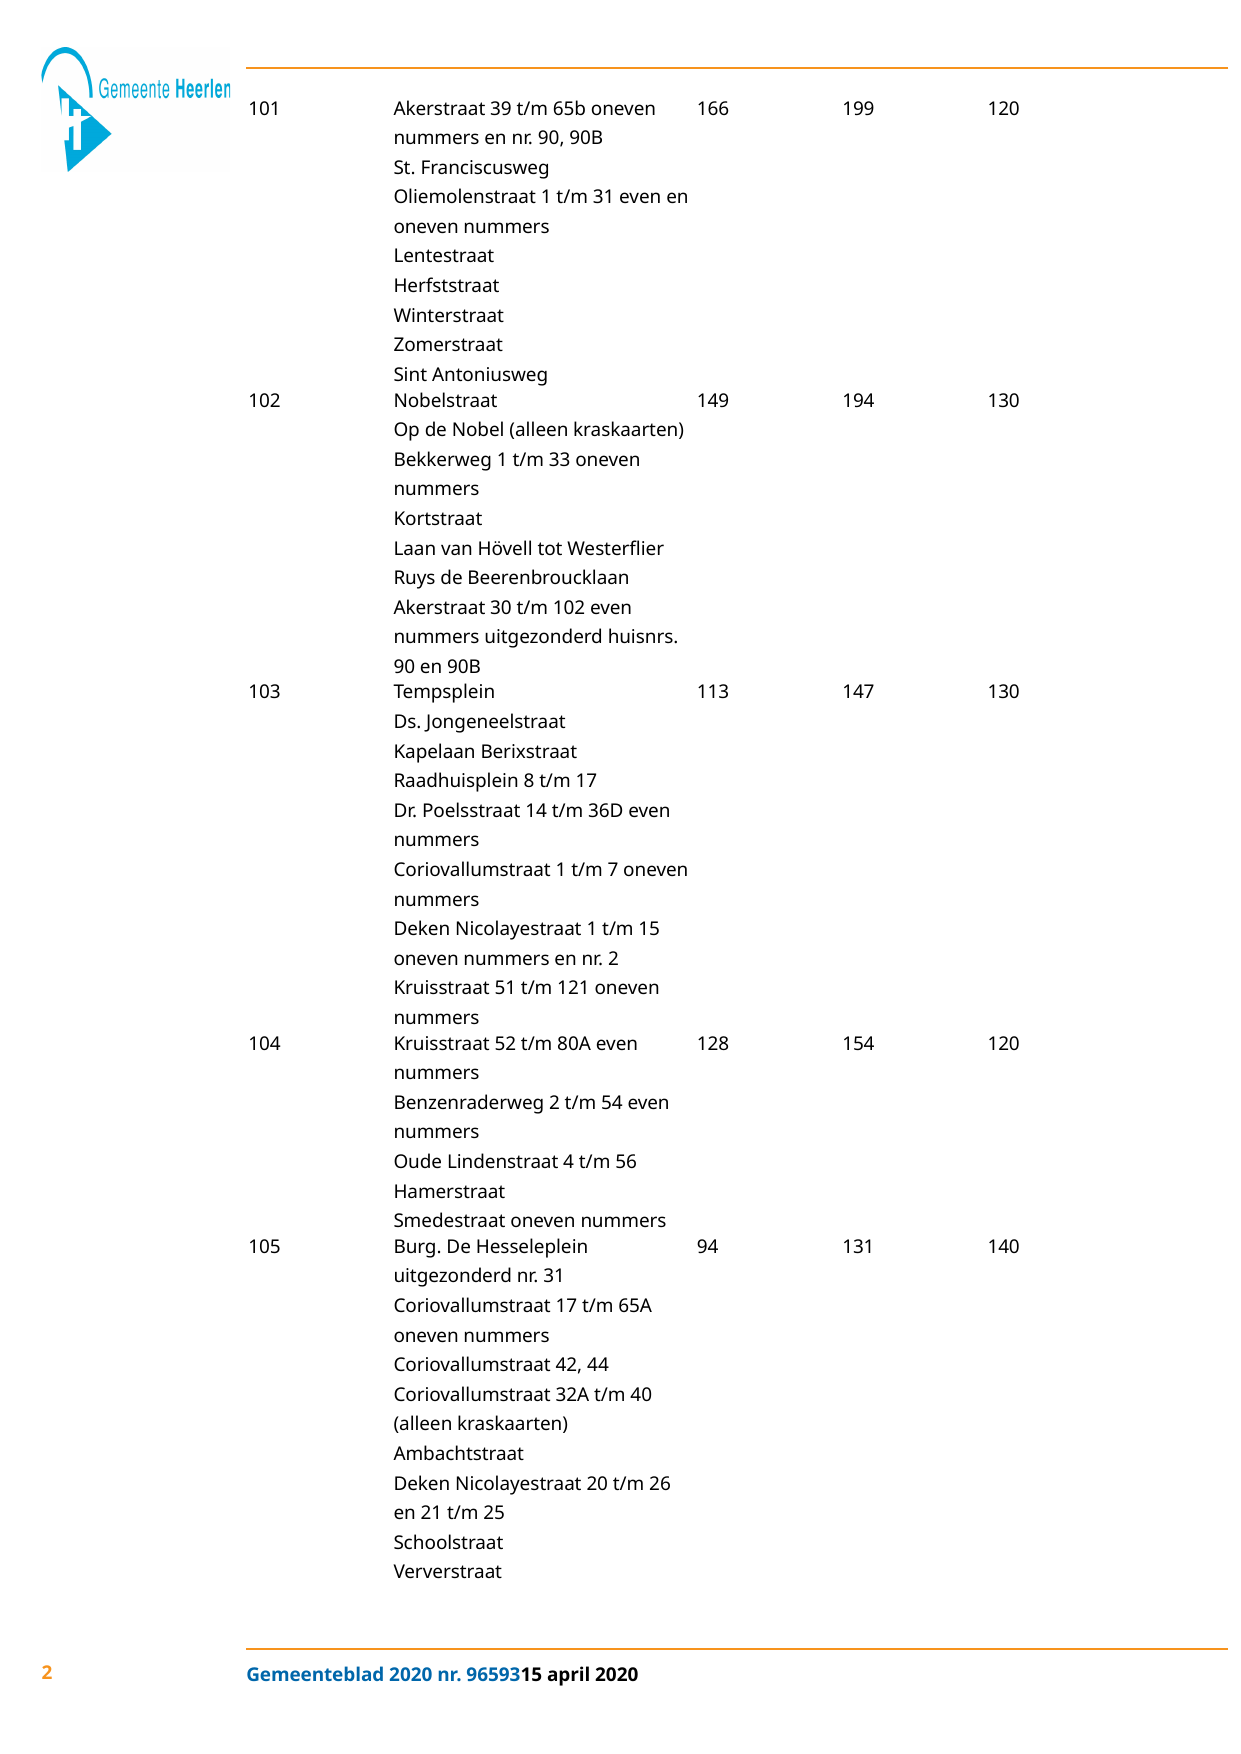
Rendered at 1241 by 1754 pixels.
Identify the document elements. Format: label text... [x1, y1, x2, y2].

table_cell 130 [987, 387, 1152, 679]
table_cell Nobelstraat Op de Nobel (alleen kraskaarten) Bekkerweg 1 t/m 33 oneven nummers Kortstraat Laan van Hövell tot Westerflier Ruys de Beerenbroucklaan Akerstraat 30 t/m 102 even nummers uitgezonderd huisnrs. 90 en 90B [393, 387, 697, 679]
table_cell 199 [842, 95, 987, 387]
picture [41, 47, 231, 172]
table_cell 147 [842, 679, 987, 1030]
table_cell 194 [842, 387, 987, 679]
table_cell Akerstraat 39 t/m 65b oneven nummers en nr. 90, 90B St. Franciscusweg Oliemolenstraat 1 t/m 31 even en oneven nummers Lentestraat Herfststraat Winterstraat Zomerstraat Sint Antoniusweg [393, 95, 697, 387]
table_cell 104 [248, 1030, 393, 1233]
table_cell 103 [248, 679, 393, 1030]
table_cell 101 [248, 95, 393, 387]
table_cell 113 [697, 679, 842, 1030]
table_cell 149 [697, 387, 842, 679]
table_cell 140 [987, 1233, 1152, 1584]
table_cell 94 [697, 1233, 842, 1584]
table_cell 128 [697, 1030, 842, 1233]
table_cell 154 [842, 1030, 987, 1233]
table_cell Tempsplein Ds. Jongeneelstraat Kapelaan Berixstraat Raadhuisplein 8 t/m 17 Dr. Poelsstraat 14 t/m 36D even nummers Coriovallumstraat 1 t/m 7 oneven nummers Deken Nicolayestraat 1 t/m 15 oneven nummers en nr. 2 Kruisstraat 51 t/m 121 oneven nummers [393, 679, 697, 1030]
table_cell 120 [987, 95, 1152, 387]
table_cell 166 [697, 95, 842, 387]
table_cell Kruisstraat 52 t/m 80A even nummers Benzenraderweg 2 t/m 54 even nummers Oude Lindenstraat 4 t/m 56 Hamerstraat Smedestraat oneven nummers [393, 1030, 697, 1233]
table_cell 120 [987, 1030, 1152, 1233]
table_cell 131 [842, 1233, 987, 1584]
table_cell 102 [248, 387, 393, 679]
table_cell 105 [248, 1233, 393, 1584]
table_cell Burg. De Hesseleplein uitgezonderd nr. 31 Coriovallumstraat 17 t/m 65A oneven nummers Coriovallumstraat 42, 44 Coriovallumstraat 32A t/m 40 (alleen kraskaarten) Ambachtstraat Deken Nicolayestraat 20 t/m 26 en 21 t/m 25 Schoolstraat Ververstraat [393, 1233, 697, 1584]
picture [41, 47, 59, 70]
table_cell 130 [987, 679, 1152, 1030]
